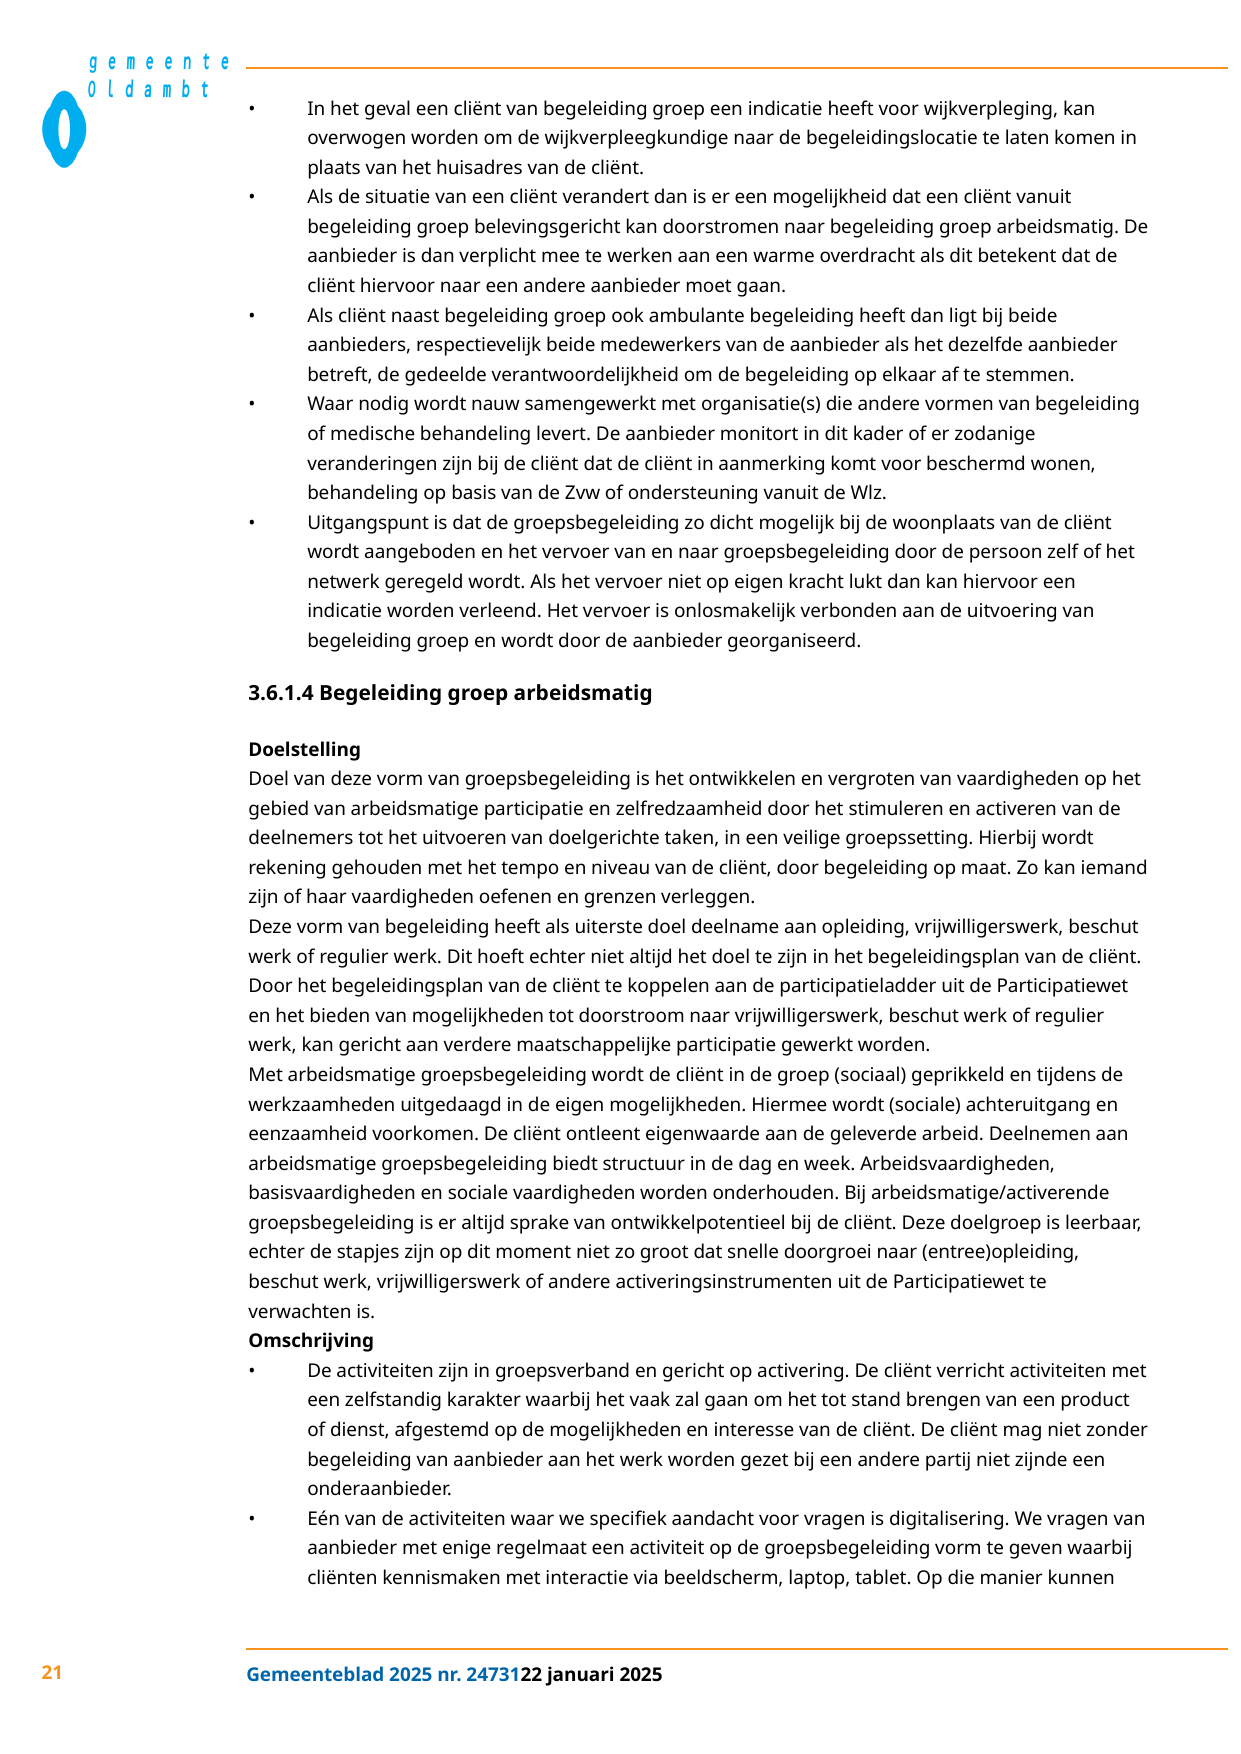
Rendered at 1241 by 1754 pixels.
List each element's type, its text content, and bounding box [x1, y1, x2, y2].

text Deze vorm van begeleiding heeft als uiterste doel deelname aan opleiding, vrijwilligerswerk, beschut werk of regulier werk. Dit hoeft echter niet altijd het doel te zijn in het begeleidingsplan van de cliënt. Door het begeleidingsplan van de cliënt te koppelen aan de participatieladder uit de Participatiewet en het bieden van mogelijkheden tot doorstroom naar vrijwilligerswerk, beschut werk of regulier werk, kan gericht aan verdere maatschappelijke participatie gewerkt worden. [248, 913, 1152, 1057]
picture [41, 47, 231, 172]
list In het geval een cliënt van begeleiding groep een indicatie heeft voor wijkverpleging, kan overwogen worden om de wijkverpleegkundige naar de begeleidingslocatie te laten komen in plaats van het huisadres van de cliënt. [248, 95, 1152, 180]
text Met arbeidsmatige groepsbegeleiding wordt de cliënt in de groep (sociaal) geprikkeld en tijdens de werkzaamheden uitgedaagd in de eigen mogelijkheden. Hiermee wordt (sociale) achteruitgang en eenzaamheid voorkomen. De cliënt ontleent eigenwaarde aan de geleverde arbeid. Deelnemen aan arbeidsmatige groepsbegeleiding biedt structuur in de dag en week. Arbeidsvaardigheden, basisvaardigheden en sociale vaardigheden worden onderhouden. Bij arbeidsmatige/activerende groepsbegeleiding is er altijd sprake van ontwikkelpotentieel bij de cliënt. Deze doelgroep is leerbaar, echter de stapjes zijn op dit moment niet zo groot dat snelle doorgroei naar (entree)opleiding, beschut werk, vrijwilligerswerk of andere activeringsinstrumenten uit de Participatiewet te verwachten is. [248, 1061, 1152, 1323]
text Doel van deze vorm van groepsbegeleiding is het ontwikkelen en vergroten van vaardigheden op het gebied van arbeidsmatige participatie en zelfredzaamheid door het stimuleren en activeren van de deelnemers tot het uitvoeren van doelgerichte taken, in een veilige groepssetting. Hierbij wordt rekening gehouden met het tempo en niveau van de cliënt, door begeleiding op maat. Zo kan iemand zijn of haar vaardigheden oefenen en grenzen verleggen. [248, 765, 1152, 909]
text 3.6.1.4 Begeleiding groep arbeidsmatig [248, 678, 1152, 706]
text Doelstelling [248, 736, 1152, 761]
list Waar nodig wordt nauw samengewerkt met organisatie(s) die andere vormen van begeleiding of medische behandeling levert. De aanbieder monitort in dit kader of er zodanige veranderingen zijn bij de cliënt dat de cliënt in aanmerking komt voor beschermd wonen, behandeling op basis van de Zvw of ondersteuning vanuit de Wlz. [248, 391, 1152, 505]
list Uitgangspunt is dat de groepsbegeleiding zo dicht mogelijk bij de woonplaats van de cliënt wordt aangeboden en het vervoer van en naar groepsbegeleiding door de persoon zelf of het netwerk geregeld wordt. Als het vervoer niet op eigen kracht lukt dan kan hiervoor een indicatie worden verleend. Het vervoer is onlosmakelijk verbonden aan de uitvoering van begeleiding groep en wordt door de aanbieder georganiseerd. [248, 509, 1152, 653]
list De activiteiten zijn in groepsverband en gericht op activering. De cliënt verricht activiteiten met een zelfstandig karakter waarbij het vaak zal gaan om het tot stand brengen van een product of dienst, afgestemd op de mogelijkheden en interesse van de cliënt. De cliënt mag niet zonder begeleiding van aanbieder aan het werk worden gezet bij een andere partij niet zijnde een onderaanbieder. [248, 1357, 1152, 1501]
list Als cliënt naast begeleiding groep ook ambulante begeleiding heeft dan ligt bij beide aanbieders, respectievelijk beide medewerkers van de aanbieder als het dezelfde aanbieder betreft, de gedeelde verantwoordelijkheid om de begeleiding op elkaar af te stemmen. [248, 302, 1152, 387]
text Omschrijving [248, 1327, 1152, 1353]
list Eén van de activiteiten waar we specifiek aandacht voor vragen is digitalisering. We vragen van aanbieder met enige regelmaat een activiteit op de groepsbegeleiding vorm te geven waarbij cliënten kennismaken met interactie via beeldscherm, laptop, tablet. Op die manier kunnen [248, 1505, 1152, 1590]
list Als de situatie van een cliënt verandert dan is er een mogelijkheid dat een cliënt vanuit begeleiding groep belevingsgericht kan doorstromen naar begeleiding groep arbeidsmatig. De aanbieder is dan verplicht mee te werken aan een warme overdracht als dit betekent dat de cliënt hiervoor naar een andere aanbieder moet gaan. [248, 183, 1152, 298]
